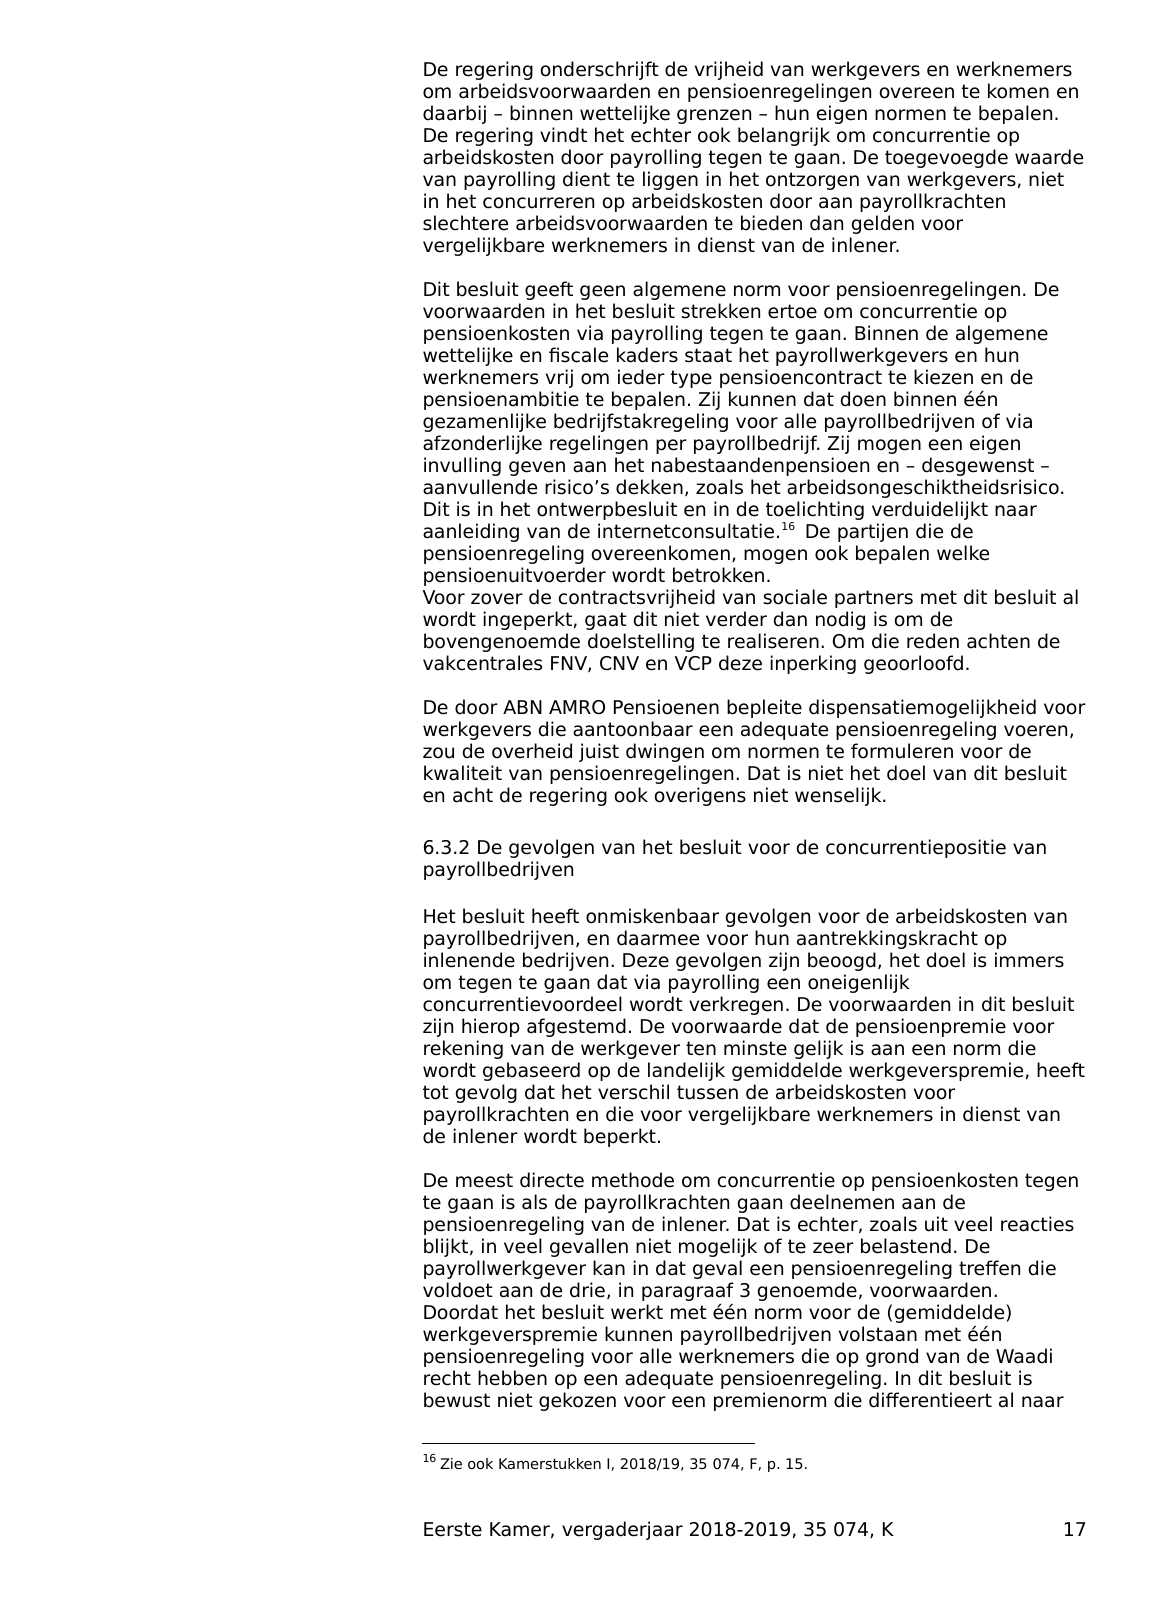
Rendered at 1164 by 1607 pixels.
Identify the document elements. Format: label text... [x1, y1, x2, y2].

text Dit besluit geeft geen algemene norm voor pensioenregelingen. De voorwaarden in het besluit strekken ertoe om concurrentie op pensioenkosten via payrolling tegen te gaan. Binnen de algemene wettelijke en fiscale kaders staat het payrollwerkgevers en hun werknemers vrij om ieder type pensioencontract te kiezen en de pensioenambitie te bepalen. Zij kunnen dat doen binnen één gezamenlijke bedrijfstakregeling voor alle payrollbedrijven of via afzonderlijke regelingen per payrollbedrijf. Zij mogen een eigen invulling geven aan het nabestaandenpensioen en – desgewenst – aanvullende risico’s dekken, zoals het arbeidsongeschiktheidsrisico. Dit is in het ontwerpbesluit en in de toelichting verduidelijkt naar aanleiding van de internetconsultatie. De partijen die de pensioenregeling overeenkomen, mogen ook bepalen welke pensioenuitvoerder wordt betrokken. [422, 279, 1087, 587]
text De door ABN AMRO Pensioenen bepleite dispensatiemogelijkheid voor werkgevers die aantoonbaar een adequate pensioenregeling voeren, zou de overheid juist dwingen om normen te formuleren voor de kwaliteit van pensioenregelingen. Dat is niet het doel van dit besluit en acht de regering ook overigens niet wenselijk. [422, 697, 1087, 807]
text Zie ook Kamerstukken I, 2018/19, 35 074, F, p. 15. [422, 1452, 1087, 1474]
subtitle 6.3.2 De gevolgen van het besluit voor de concurrentiepositie van payrollbedrijven [422, 837, 1087, 881]
text Voor zover de contractsvrijheid van sociale partners met dit besluit al wordt ingeperkt, gaat dit niet verder dan nodig is om de bovengenoemde doelstelling te realiseren. Om die reden achten de vakcentrales FNV, CNV en VCP deze inperking geoorloofd. [422, 587, 1087, 675]
text De meest directe methode om concurrentie op pensioenkosten tegen te gaan is als de payrollkrachten gaan deelnemen aan de pensioenregeling van de inlener. Dat is echter, zoals uit veel reacties blijkt, in veel gevallen niet mogelijk of te zeer belastend. De payrollwerkgever kan in dat geval een pensioenregeling treffen die voldoet aan de drie, in paragraaf 3 genoemde, voorwaarden. [422, 1170, 1087, 1302]
text De regering onderschrijft de vrijheid van werkgevers en werknemers om arbeidsvoorwaarden en pensioenregelingen overeen te komen en daarbij – binnen wettelijke grenzen – hun eigen normen te bepalen. De regering vindt het echter ook belangrijk om concurrentie op arbeidskosten door payrolling tegen te gaan. De toegevoegde waarde van payrolling dient te liggen in het ontzorgen van werkgevers, niet in het concurreren op arbeidskosten door aan payrollkrachten slechtere arbeidsvoorwaarden te bieden dan gelden voor vergelijkbare werknemers in dienst van de inlener. [422, 59, 1087, 257]
text Het besluit heeft onmiskenbaar gevolgen voor de arbeidskosten van payrollbedrijven, en daarmee voor hun aantrekkingskracht op inlenende bedrijven. Deze gevolgen zijn beoogd, het doel is immers om tegen te gaan dat via payrolling een oneigenlijk concurrentievoordeel wordt verkregen. De voorwaarden in dit besluit zijn hierop afgestemd. De voorwaarde dat de pensioenpremie voor rekening van de werkgever ten minste gelijk is aan een norm die wordt gebaseerd op de landelijk gemiddelde werkgeverspremie, heeft tot gevolg dat het verschil tussen de arbeidskosten voor payrollkrachten en die voor vergelijkbare werknemers in dienst van de inlener wordt beperkt. [422, 906, 1087, 1147]
text Doordat het besluit werkt met één norm voor de (gemiddelde) werkgeverspremie kunnen payrollbedrijven volstaan met één pensioenregeling voor alle werknemers die op grond van de Waadi recht hebben op een adequate pensioenregeling. In dit besluit is bewust niet gekozen voor een premienorm die differentieert al naar [422, 1302, 1087, 1411]
